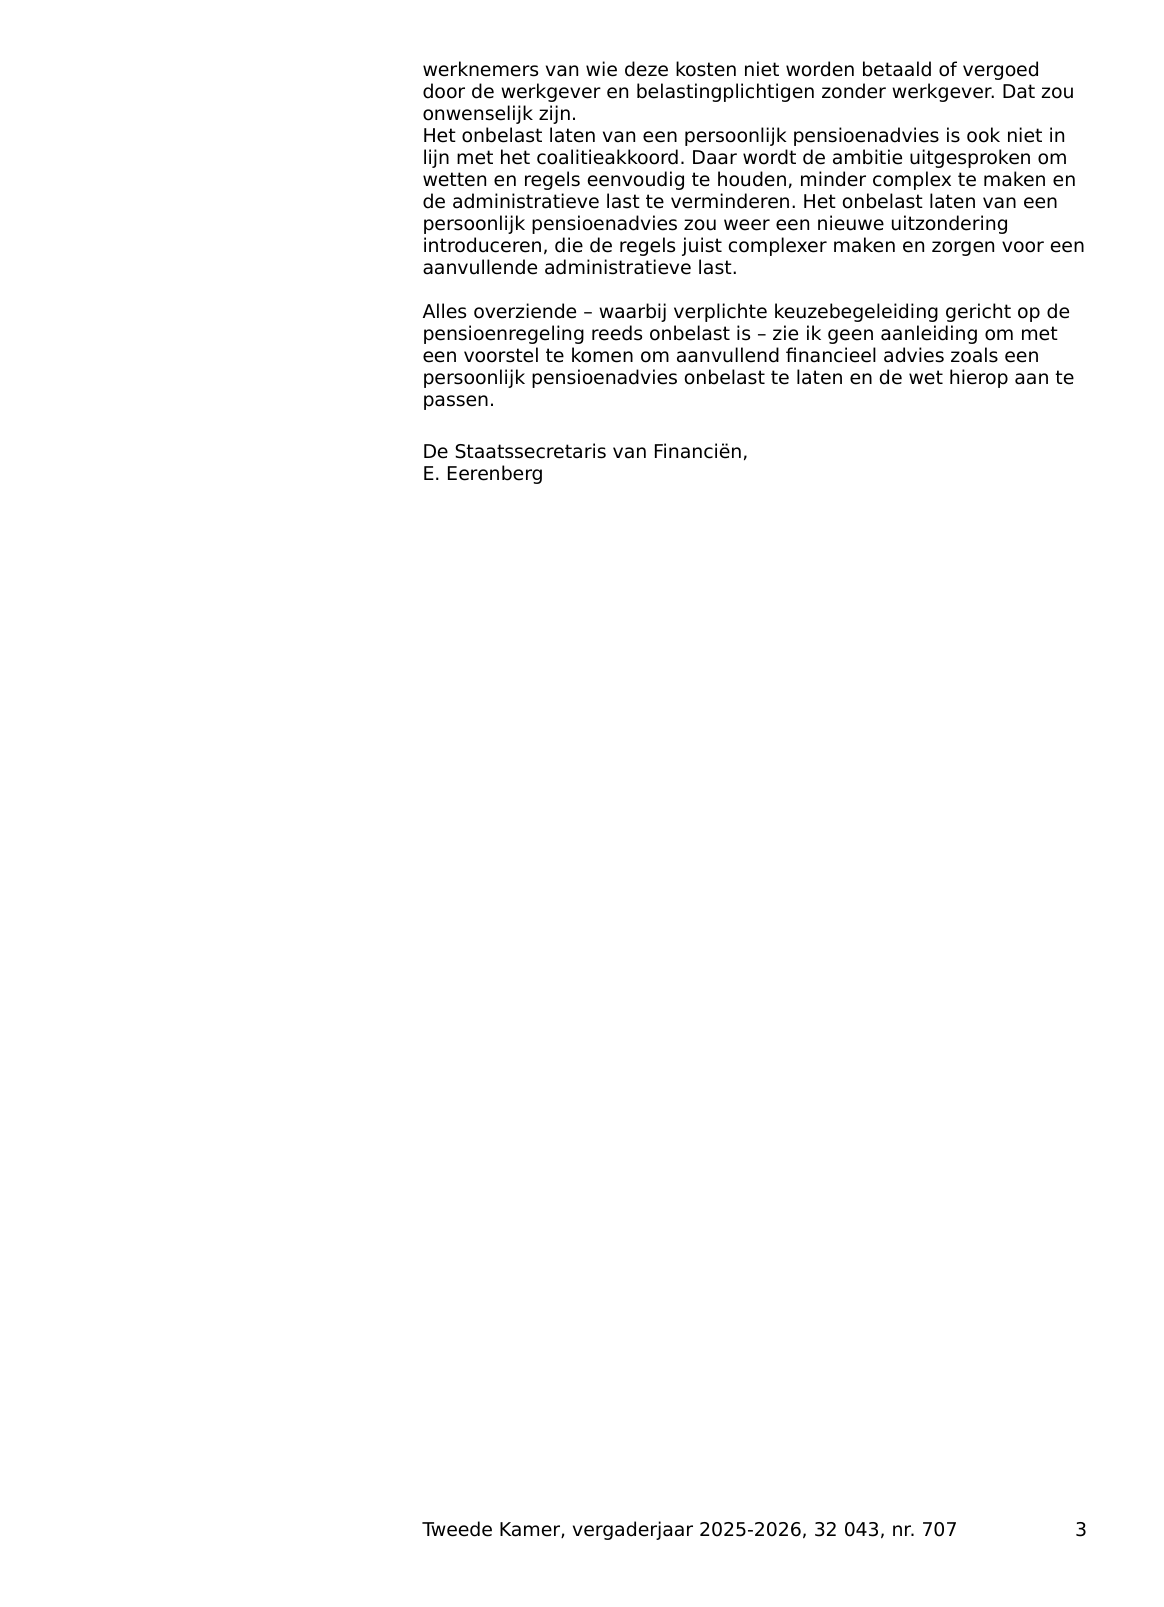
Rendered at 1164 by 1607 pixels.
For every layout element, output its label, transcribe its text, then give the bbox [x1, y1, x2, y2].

text De Staatssecretaris van Financiën, E. Eerenberg [422, 441, 1087, 485]
text Het onbelast laten van een persoonlijk pensioenadvies is ook niet in lijn met het coalitieakkoord. Daar wordt de ambitie uitgesproken om wetten en regels eenvoudig te houden, minder complex te maken en de administratieve last te verminderen. Het onbelast laten van een persoonlijk pensioenadvies zou weer een nieuwe uitzondering introduceren, die de regels juist complexer maken en zorgen voor een aanvullende administratieve last. [422, 125, 1087, 279]
text Alles overziende – waarbij verplichte keuzebegeleiding gericht op de pensioenregeling reeds onbelast is – zie ik geen aanleiding om met een voorstel te komen om aanvullend financieel advies zoals een persoonlijk pensioenadvies onbelast te laten en de wet hierop aan te passen. [422, 301, 1087, 411]
text werknemers van wie deze kosten niet worden betaald of vergoed door de werkgever en belastingplichtigen zonder werkgever. Dat zou onwenselijk zijn. [422, 59, 1087, 125]
